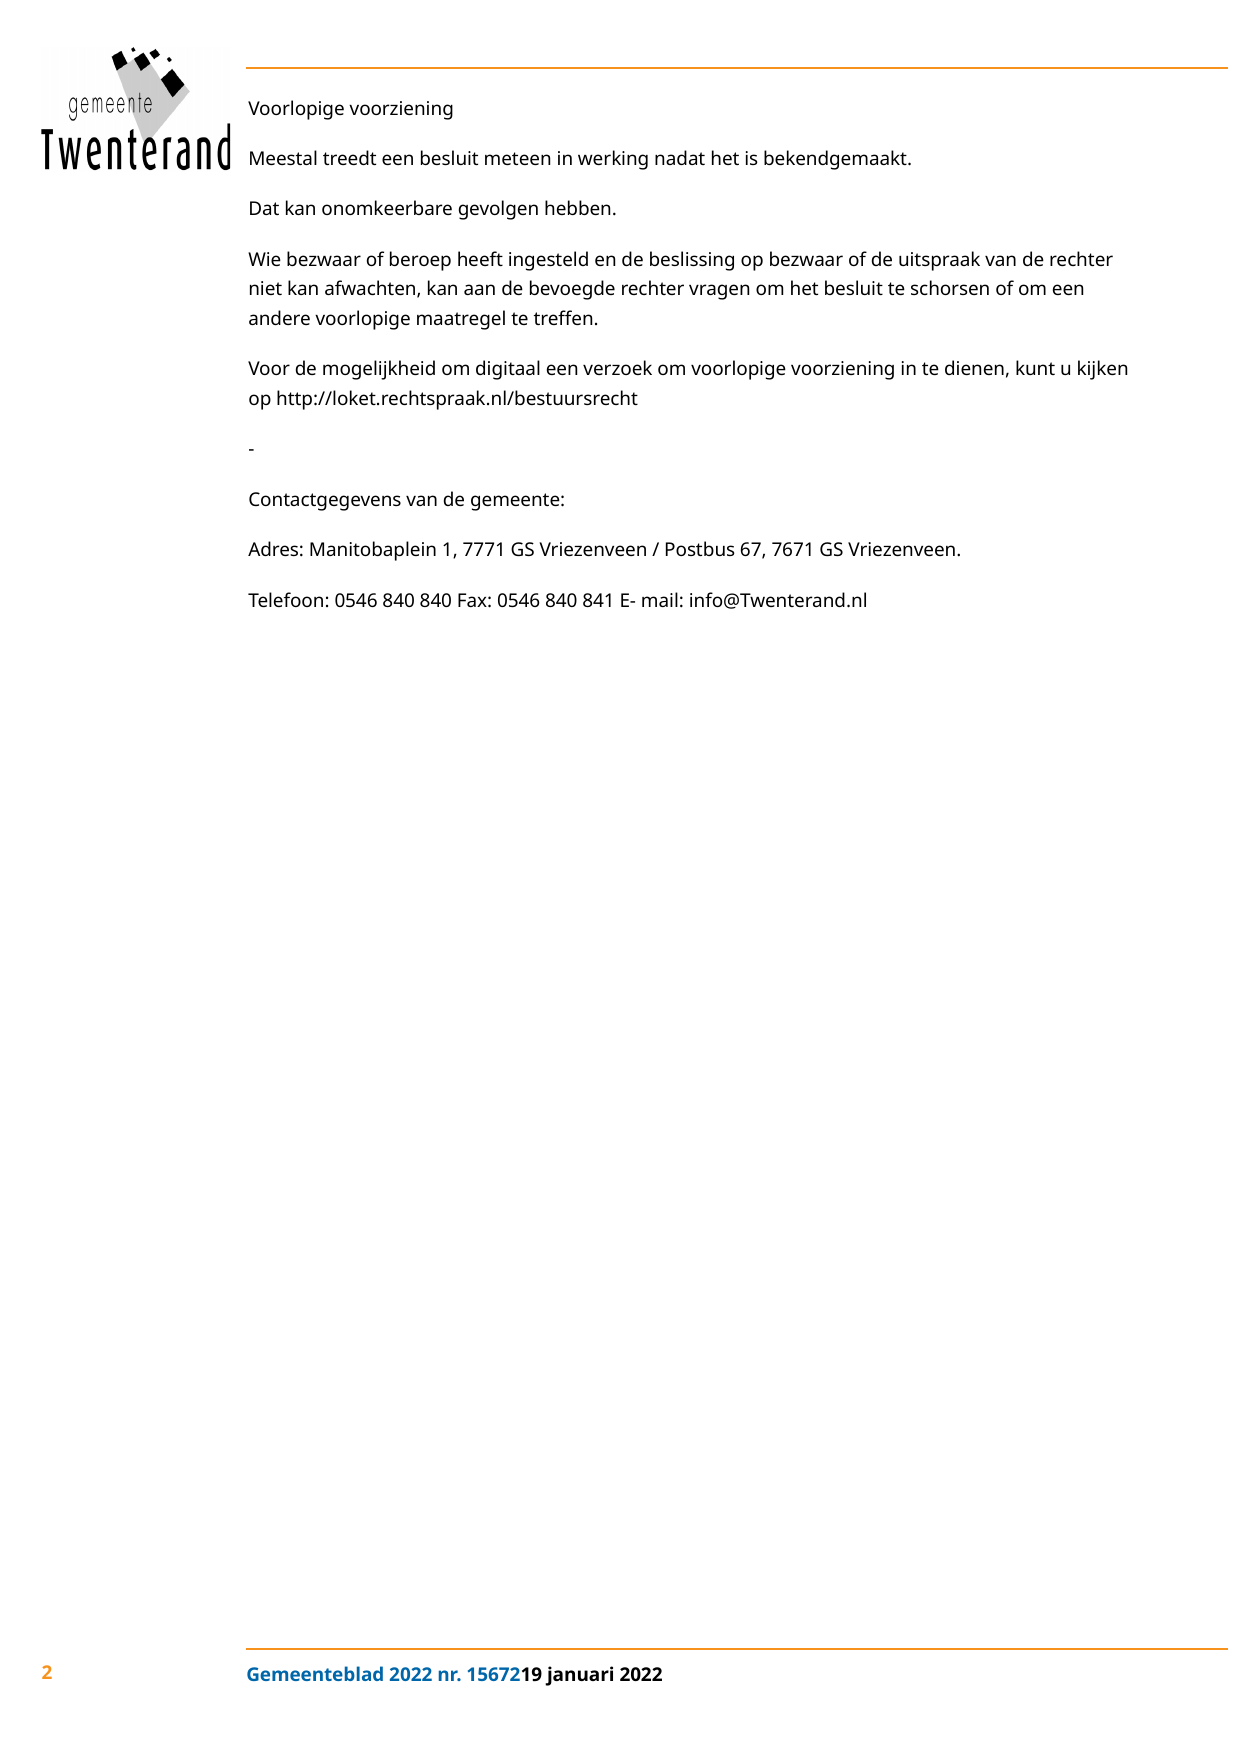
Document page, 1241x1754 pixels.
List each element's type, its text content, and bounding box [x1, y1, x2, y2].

text Adres: Manitobaplein 1, 7771 GS Vriezenveen / Postbus 67, 7671 GS Vriezenveen. [248, 536, 1152, 562]
picture [41, 47, 231, 172]
text Voorlopige voorziening [248, 95, 1152, 121]
text Telefoon: 0546 840 840 Fax: 0546 840 841 E- mail: info@Twenterand.nl [248, 587, 1152, 613]
text Voor de mogelijkheid om digitaal een verzoek om voorlopige voorziening in te dienen, kunt u kijken op http://loket.rechtspraak.nl/bestuursrecht [248, 356, 1152, 411]
text Contactgegevens van de gemeente: [248, 486, 1152, 512]
text Wie bezwaar of beroep heeft ingesteld en de beslissing op bezwaar of de uitspraak van de rechter niet kan afwachten, kan aan de bevoegde rechter vragen om het besluit te schorsen of om een andere voorlopige maatregel te treffen. [248, 246, 1152, 331]
text Dat kan onomkeerbare gevolgen hebben. [248, 196, 1152, 221]
text Meestal treedt een besluit meteen in werking nadat het is bekendgemaakt. [248, 145, 1152, 171]
text - [248, 436, 1152, 461]
